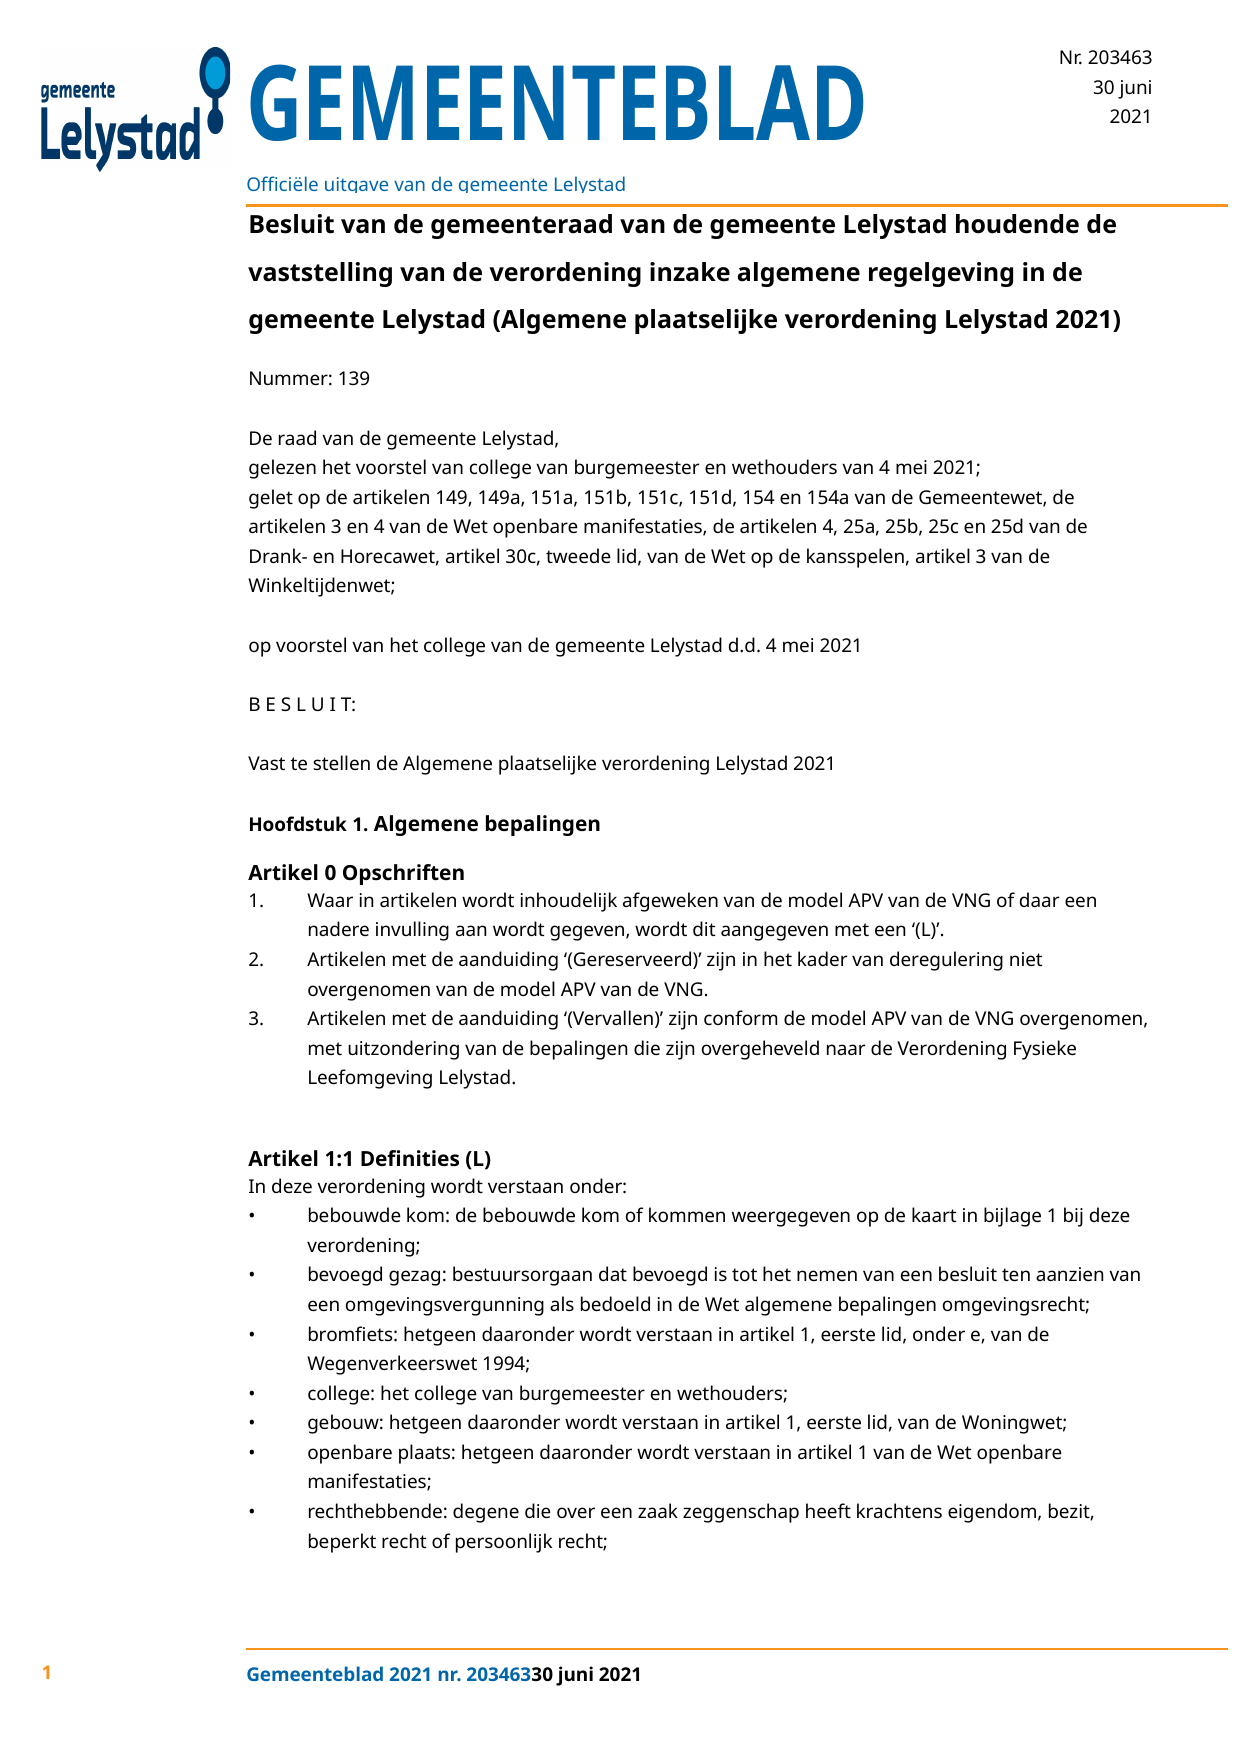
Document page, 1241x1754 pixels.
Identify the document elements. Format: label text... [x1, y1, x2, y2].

text In deze verordening wordt verstaan onder: [248, 1173, 1152, 1199]
text gelezen het voorstel van college van burgemeester en wethouders van 4 mei 2021; [248, 454, 1152, 480]
text op voorstel van het college van de gemeente Lelystad d.d. 4 mei 2021 [248, 632, 1152, 657]
text gelet op de artikelen 149, 149a, 151a, 151b, 151c, 151d, 154 en 154a van de Gemeentewet, de artikelen 3 en 4 van de Wet openbare manifestaties, de artikelen 4, 25a, 25b, 25c en 25d van de Drank- en Horecawet, artikel 30c, tweede lid, van de Wet op de kansspelen, artikel 3 van de Winkeltijdenwet; [248, 484, 1152, 598]
list Artikelen met de aanduiding ‘(Vervallen)’ zijn conform de model APV van de VNG overgenomen, met uitzondering van de bepalingen die zijn overgeheveld naar de Verordening Fysieke Leefomgeving Lelystad. [248, 1005, 1152, 1090]
list openbare plaats: hetgeen daaronder wordt verstaan in artikel 1 van de Wet openbare manifestaties; [248, 1439, 1152, 1494]
text Artikel 1:1 Definities (L) [248, 1144, 1152, 1173]
list college: het college van burgemeester en wethouders; [248, 1380, 1152, 1406]
list gebouw: hetgeen daaronder wordt verstaan in artikel 1, eerste lid, van de Woningwet; [248, 1409, 1152, 1435]
list Artikelen met de aanduiding ‘(Gereserveerd)’ zijn in het kader van deregulering niet overgenomen van de model APV van de VNG. [248, 946, 1152, 1001]
list bromfiets: hetgeen daaronder wordt verstaan in artikel 1, eerste lid, onder e, van de Wegenverkeerswet 1994; [248, 1321, 1152, 1376]
text B E S L U I T: [248, 691, 1152, 717]
list bebouwde kom: de bebouwde kom of kommen weergegeven op de kaart in bijlage 1 bij deze verordening; [248, 1202, 1152, 1258]
list Waar in artikelen wordt inhoudelijk afgeweken van de model APV van de VNG of daar een nadere invulling aan wordt gegeven, wordt dit aangegeven met een ‘(L)’. [248, 887, 1152, 942]
text Nummer: 139 [248, 366, 1152, 391]
picture [41, 47, 231, 172]
text Artikel 0 Opschriften [248, 858, 1152, 887]
text De raad van de gemeente Lelystad, [248, 425, 1152, 450]
text Vast te stellen de Algemene plaatselijke verordening Lelystad 2021 [248, 750, 1152, 776]
list rechthebbende: degene die over een zaak zeggenschap heeft krachtens eigendom, bezit, beperkt recht of persoonlijk recht; [248, 1498, 1152, 1554]
text Besluit van de gemeenteraad van de gemeente Lelystad houdende de vaststelling van de verordening inzake algemene regelgeving in de gemeente Lelystad (Algemene plaatselijke verordening Lelystad 2021) [248, 207, 1152, 336]
text Hoofdstuk 1. Algemene bepalingen [248, 809, 1152, 838]
list bevoegd gezag: bestuursorgaan dat bevoegd is tot het nemen van een besluit ten aanzien van een omgevingsvergunning als bedoeld in de Wet algemene bepalingen omgevingsrecht; [248, 1262, 1152, 1317]
